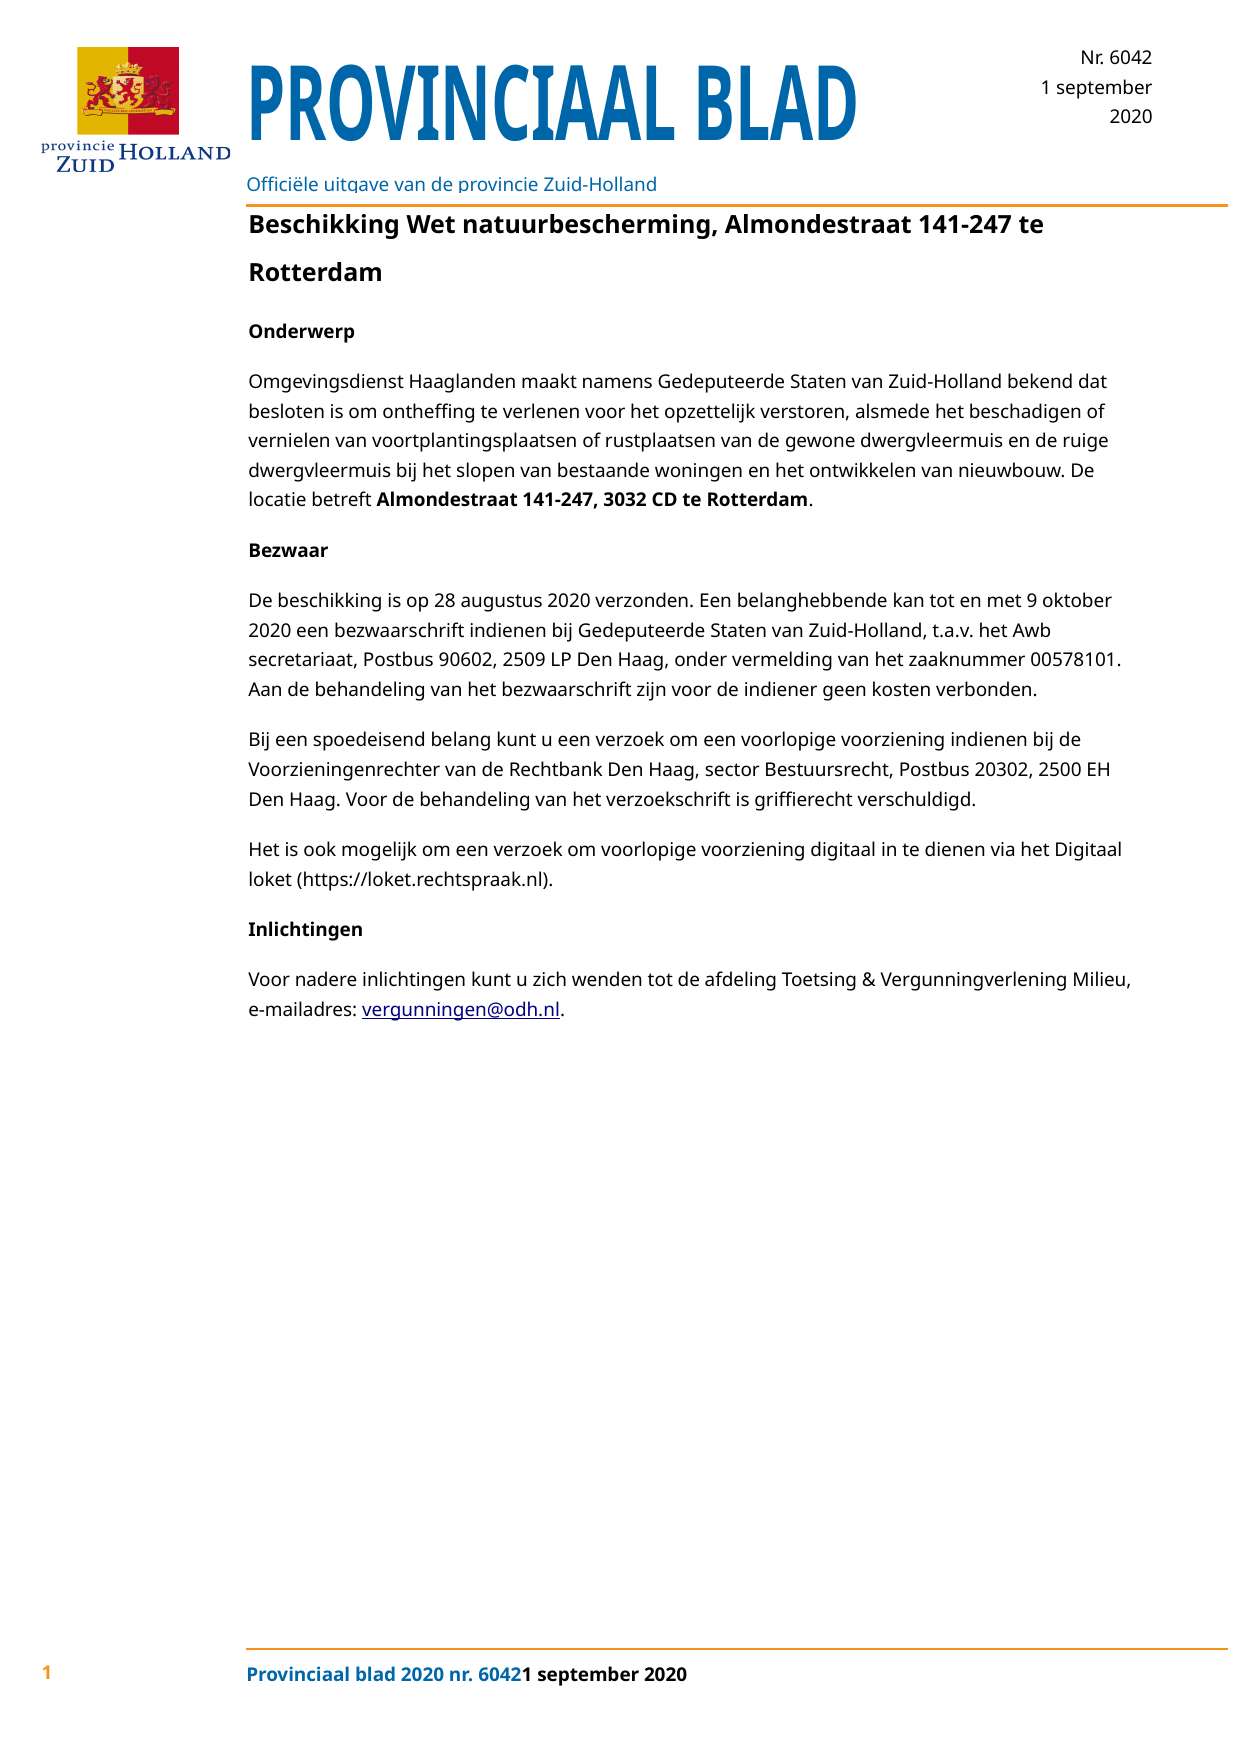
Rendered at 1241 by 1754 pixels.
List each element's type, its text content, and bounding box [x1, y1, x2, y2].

text Bezwaar [248, 537, 1152, 563]
text Het is ook mogelijk om een verzoek om voorlopige voorziening digitaal in te dienen via het Digitaal loket (https://loket.rechtspraak.nl). [248, 836, 1152, 892]
text Onderwerp [248, 318, 1152, 344]
text Omgevingsdienst Haaglanden maakt namens Gedeputeerde Staten van Zuid-Holland bekend dat besloten is om ontheffing te verlenen voor het opzettelijk verstoren, alsmede het beschadigen of vernielen van voortplantingsplaatsen of rustplaatsen van de gewone dwergvleermuis en de ruige dwergvleermuis bij het slopen van bestaande woningen en het ontwikkelen van nieuwbouw. De locatie betreft Almondestraat 141-247, 3032 CD te Rotterdam. [248, 368, 1152, 512]
text Voor nadere inlichtingen kunt u zich wenden tot de afdeling Toetsing & Vergunningverlening Milieu, e-mailadres: vergunningen@odh.nl. [248, 967, 1152, 1022]
text De beschikking is op 28 augustus 2020 verzonden. Een belanghebbende kan tot en met 9 oktober 2020 een bezwaarschrift indienen bij Gedeputeerde Staten van Zuid-Holland, t.a.v. het Awb secretariaat, Postbus 90602, 2509 LP Den Haag, onder vermelding van het zaaknummer 00578101. Aan de behandeling van het bezwaarschrift zijn voor de indiener geen kosten verbonden. [248, 587, 1152, 702]
text Beschikking Wet natuurbescherming, Almondestraat 141-247 te Rotterdam [248, 207, 1152, 288]
picture [41, 47, 231, 172]
text Inlichtingen [248, 916, 1152, 942]
text Bij een spoedeisend belang kunt u een verzoek om een voorlopige voorziening indienen bij de Voorzieningenrechter van de Rechtbank Den Haag, sector Bestuursrecht, Postbus 20302, 2500 EH Den Haag. Voor de behandeling van het verzoekschrift is griffierecht verschuldigd. [248, 727, 1152, 812]
